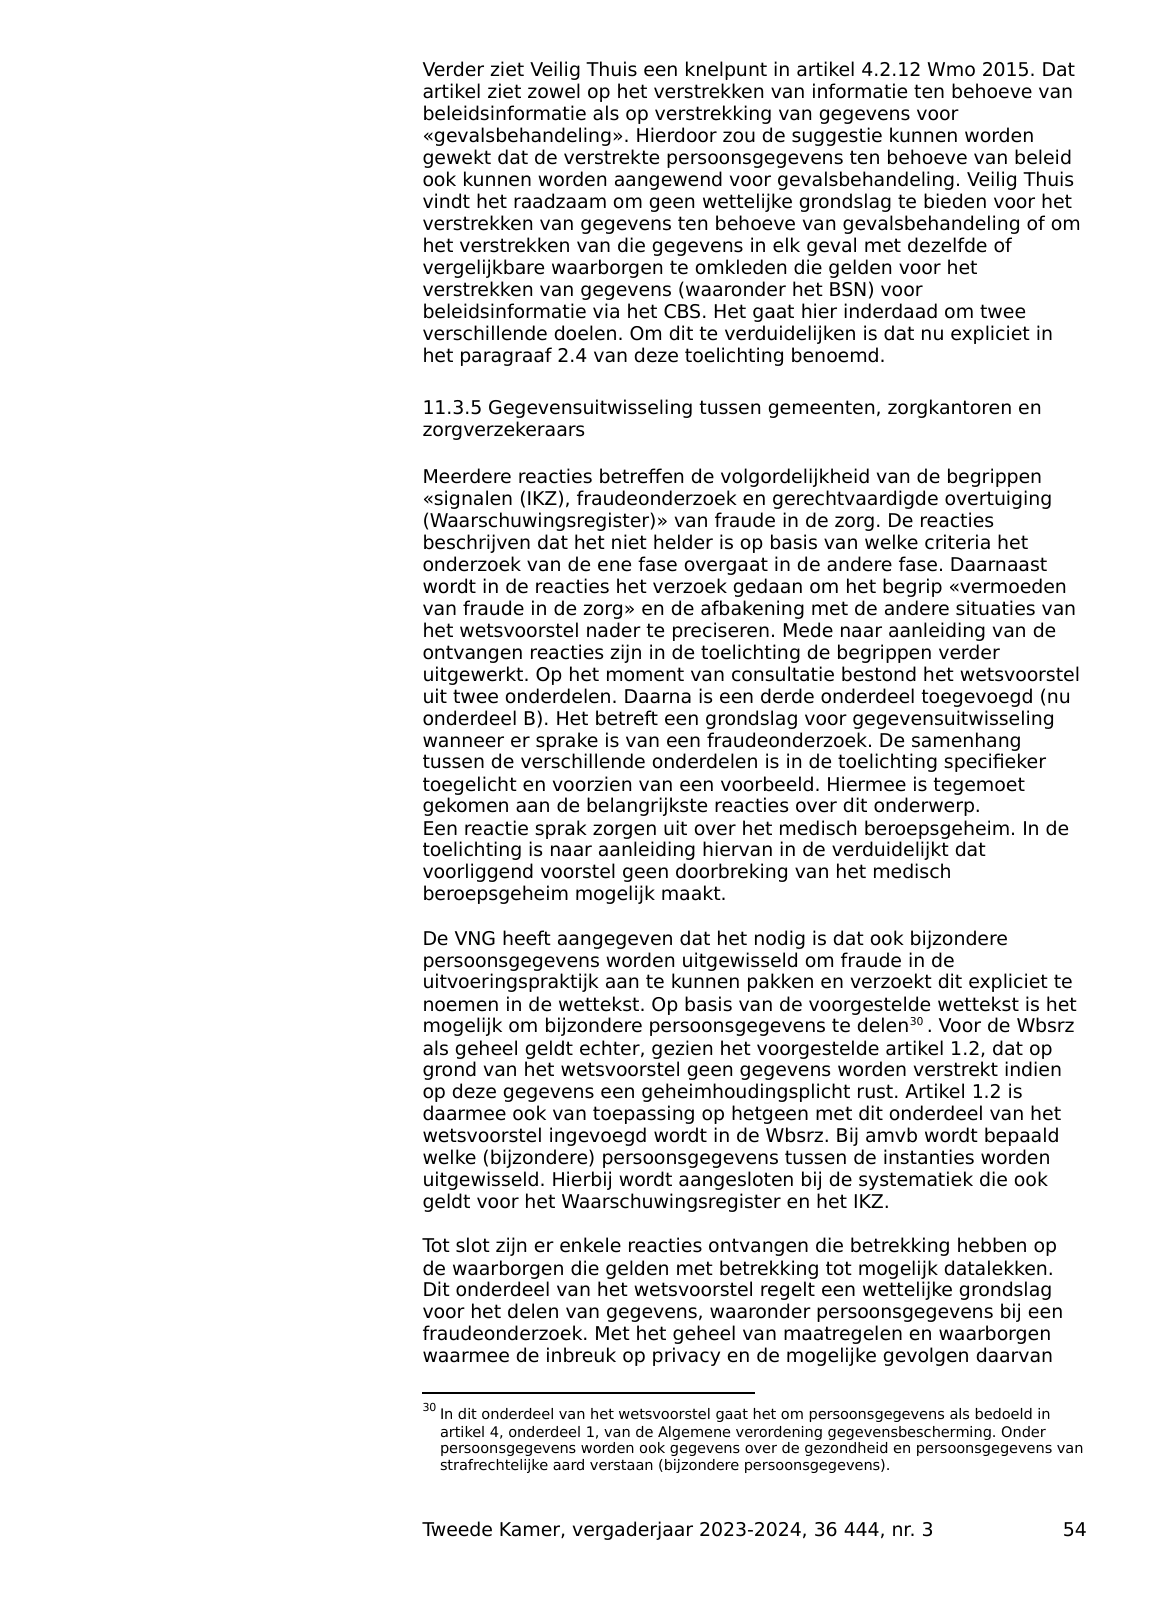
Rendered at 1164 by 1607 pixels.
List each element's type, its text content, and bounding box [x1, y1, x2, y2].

text In dit onderdeel van het wetsvoorstel gaat het om persoonsgegevens als bedoeld in artikel 4, onderdeel 1, van de Algemene verordening gegevensbescherming. Onder persoonsgegevens worden ook gegevens over de gezondheid en persoonsgegevens van strafrechtelijke aard verstaan (bijzondere persoonsgegevens). [422, 1402, 1087, 1474]
text Tot slot zijn er enkele reacties ontvangen die betrekking hebben op de waarborgen die gelden met betrekking tot mogelijk datalekken. Dit onderdeel van het wetsvoorstel regelt een wettelijke grondslag voor het delen van gegevens, waaronder persoonsgegevens bij een fraudeonderzoek. Met het geheel van maatregelen en waarborgen waarmee de inbreuk op privacy en de mogelijke gevolgen daarvan [422, 1235, 1087, 1367]
text Verder ziet Veilig Thuis een knelpunt in artikel 4.2.12 Wmo 2015. Dat artikel ziet zowel op het verstrekken van informatie ten behoeve van beleidsinformatie als op verstrekking van gegevens voor «gevalsbehandeling». Hierdoor zou de suggestie kunnen worden gewekt dat de verstrekte persoonsgegevens ten behoeve van beleid ook kunnen worden aangewend voor gevalsbehandeling. Veilig Thuis vindt het raadzaam om geen wettelijke grondslag te bieden voor het verstrekken van gegevens ten behoeve van gevalsbehandeling of om het verstrekken van die gegevens in elk geval met dezelfde of vergelijkbare waarborgen te omkleden die gelden voor het verstrekken van gegevens (waaronder het BSN) voor beleidsinformatie via het CBS. Het gaat hier inderdaad om twee verschillende doelen. Om dit te verduidelijken is dat nu expliciet in het paragraaf 2.4 van deze toelichting benoemd. [422, 59, 1087, 367]
text Een reactie sprak zorgen uit over het medisch beroepsgeheim. In de toelichting is naar aanleiding hiervan in de verduidelijkt dat voorliggend voorstel geen doorbreking van het medisch beroepsgeheim mogelijk maakt. [422, 817, 1087, 905]
text De VNG heeft aangegeven dat het nodig is dat ook bijzondere persoonsgegevens worden uitgewisseld om fraude in de uitvoeringspraktijk aan te kunnen pakken en verzoekt dit expliciet te noemen in de wettekst. Op basis van de voorgestelde wettekst is het mogelijk om bijzondere persoonsgegevens te delen. Voor de Wbsrz als geheel geldt echter, gezien het voorgestelde artikel 1.2, dat op grond van het wetsvoorstel geen gegevens worden verstrekt indien op deze gegevens een geheimhoudingsplicht rust. Artikel 1.2 is daarmee ook van toepassing op hetgeen met dit onderdeel van het wetsvoorstel ingevoegd wordt in de Wbsrz. Bij amvb wordt bepaald welke (bijzondere) persoonsgegevens tussen de instanties worden uitgewisseld. Hierbij wordt aangesloten bij de systematiek die ook geldt voor het Waarschuwingsregister en het IKZ. [422, 927, 1087, 1213]
subtitle 11.3.5 Gegevensuitwisseling tussen gemeenten, zorgkantoren en zorgverzekeraars [422, 397, 1087, 441]
text Meerdere reacties betreffen de volgordelijkheid van de begrippen «signalen (IKZ), fraudeonderzoek en gerechtvaardigde overtuiging (Waarschuwingsregister)» van fraude in de zorg. De reacties beschrijven dat het niet helder is op basis van welke criteria het onderzoek van de ene fase overgaat in de andere fase. Daarnaast wordt in de reacties het verzoek gedaan om het begrip «vermoeden van fraude in de zorg» en de afbakening met de andere situaties van het wetsvoorstel nader te preciseren. Mede naar aanleiding van de ontvangen reacties zijn in de toelichting de begrippen verder uitgewerkt. Op het moment van consultatie bestond het wetsvoorstel uit twee onderdelen. Daarna is een derde onderdeel toegevoegd (nu onderdeel B). Het betreft een grondslag voor gegevensuitwisseling wanneer er sprake is van een fraudeonderzoek. De samenhang tussen de verschillende onderdelen is in de toelichting specifieker toegelicht en voorzien van een voorbeeld. Hiermee is tegemoet gekomen aan de belangrijkste reacties over dit onderwerp. [422, 466, 1087, 817]
